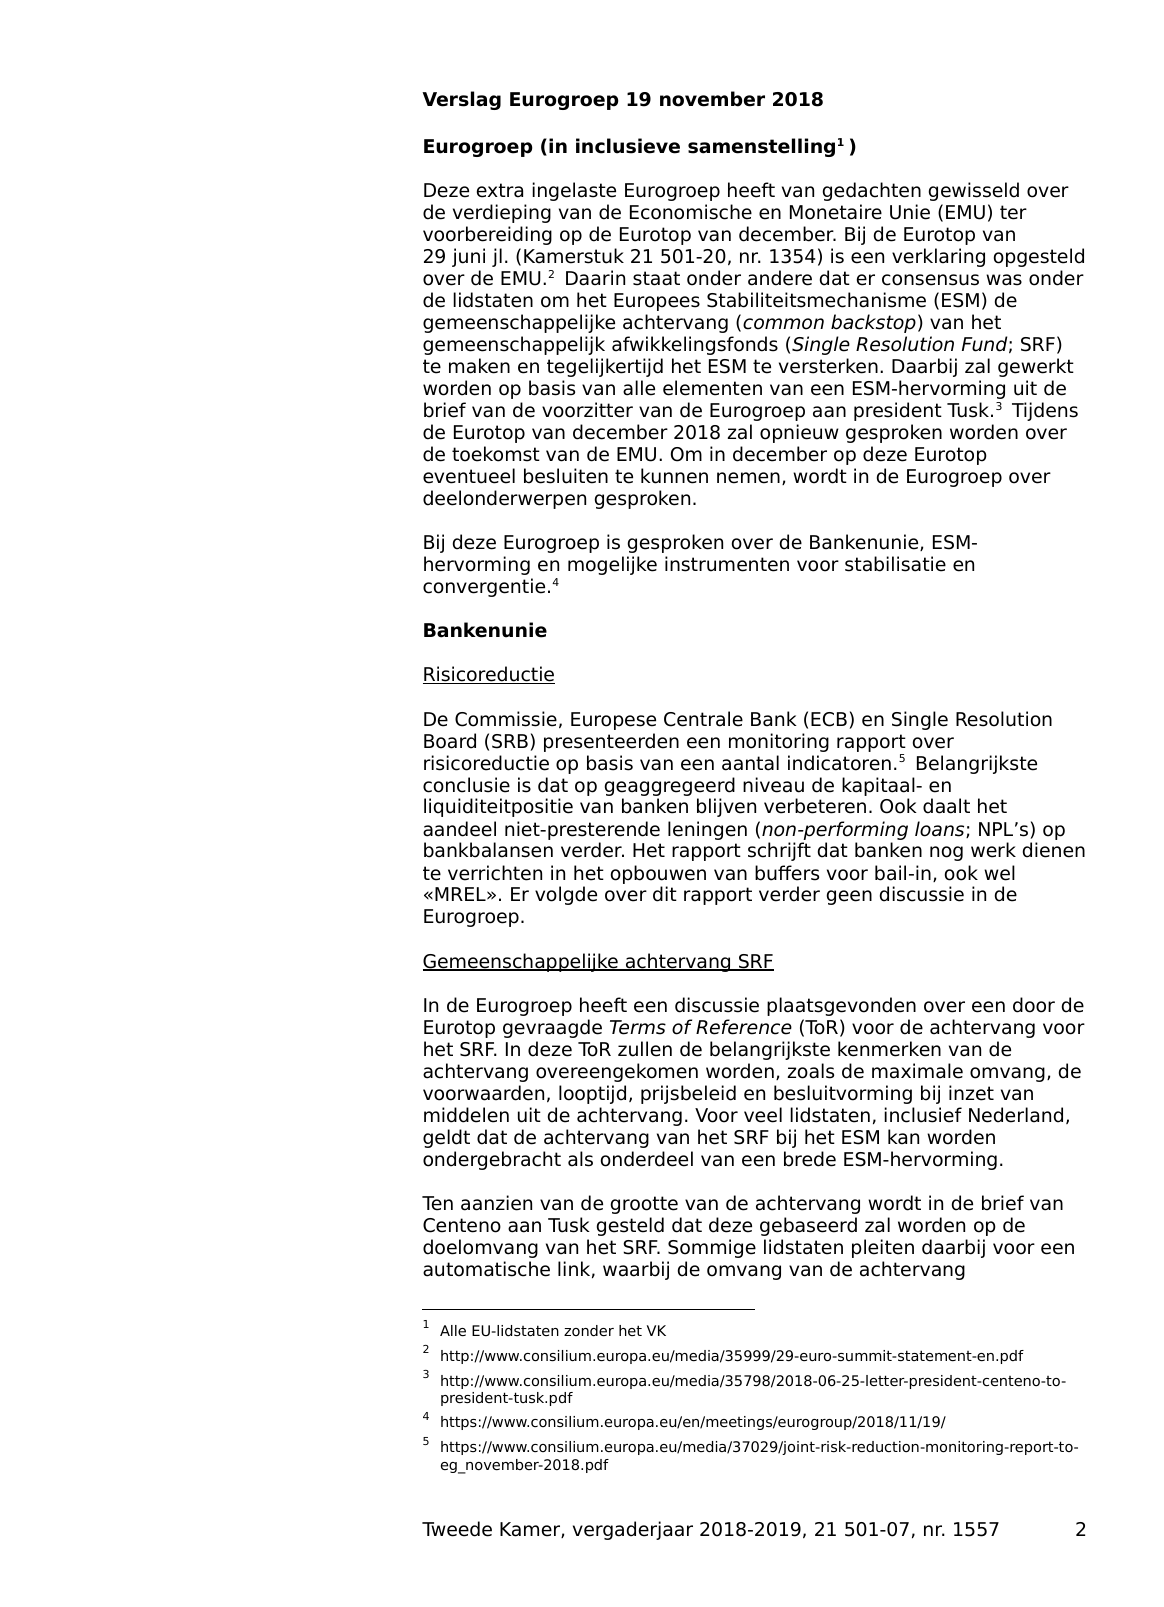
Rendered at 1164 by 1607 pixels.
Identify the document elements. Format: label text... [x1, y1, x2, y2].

subtitle Gemeenschappelijke achtervang SRF [422, 951, 1087, 972]
text http://www.consilium.europa.eu/media/35999/29-euro-summit-statement-en.pdf [422, 1343, 1087, 1366]
text Ten aanzien van de grootte van de achtervang wordt in de brief van Centeno aan Tusk gesteld dat deze gebaseerd zal worden op de doelomvang van het SRF. Sommige lidstaten pleiten daarbij voor een automatische link, waarbij de omvang van de achtervang [422, 1193, 1087, 1281]
text In de Eurogroep heeft een discussie plaatsgevonden over een door de Eurotop gevraagde Terms of Reference (ToR) voor de achtervang voor het SRF. In deze ToR zullen de belangrijkste kenmerken van de achtervang overeengekomen worden, zoals de maximale omvang, de voorwaarden, looptijd, prijsbeleid en besluitvorming bij inzet van middelen uit de achtervang. Voor veel lidstaten, inclusief Nederland, geldt dat de achtervang van het SRF bij het ESM kan worden ondergebracht als onderdeel van een brede ESM-hervorming. [422, 995, 1087, 1171]
text https://www.consilium.europa.eu/media/37029/joint-risk-reduction-monitoring-report-to-eg_november-2018.pdf [422, 1435, 1087, 1474]
subtitle Verslag Eurogroep 19 november 2018 [422, 89, 1087, 111]
subtitle Risicoreductie [422, 664, 1087, 686]
text Deze extra ingelaste Eurogroep heeft van gedachten gewisseld over de verdieping van de Economische en Monetaire Unie (EMU) ter voorbereiding op de Eurotop van december. Bij de Eurotop van 29 juni jl. (Kamerstuk 21 501-20, nr. 1354) is een verklaring opgesteld over de EMU. Daarin staat onder andere dat er consensus was onder de lidstaten om het Europees Stabiliteitsmechanisme (ESM) de gemeenschappelijke achtervang (common backstop) van het gemeenschappelijk afwikkelingsfonds (Single Resolution Fund; SRF) te maken en tegelijkertijd het ESM te versterken. Daarbij zal gewerkt worden op basis van alle elementen van een ESM-hervorming uit de brief van de voorzitter van de Eurogroep aan president Tusk. Tijdens de Eurotop van december 2018 zal opnieuw gesproken worden over de toekomst van de EMU. Om in december op deze Eurotop eventueel besluiten te kunnen nemen, wordt in de Eurogroep over deelonderwerpen gesproken. [422, 180, 1087, 510]
text http://www.consilium.europa.eu/media/35798/2018-06-25-letter-president-centeno-to-president-tusk.pdf [422, 1368, 1087, 1407]
text Bij deze Eurogroep is gesproken over de Bankenunie, ESM-hervorming en mogelijke instrumenten voor stabilisatie en convergentie. [422, 532, 1087, 598]
subtitle Bankenunie [422, 620, 1087, 642]
text De Commissie, Europese Centrale Bank (ECB) en Single Resolution Board (SRB) presenteerden een monitoring rapport over risicoreductie op basis van een aantal indicatoren. Belangrijkste conclusie is dat op geaggregeerd niveau de kapitaal- en liquiditeitpositie van banken blijven verbeteren. Ook daalt het aandeel niet-presterende leningen (non-performing loans; NPL’s) op bankbalansen verder. Het rapport schrijft dat banken nog werk dienen te verrichten in het opbouwen van buffers voor bail-in, ook wel «MREL». Er volgde over dit rapport verder geen discussie in de Eurogroep. [422, 708, 1087, 928]
text https://www.consilium.europa.eu/en/meetings/eurogroup/2018/11/19/ [422, 1410, 1087, 1432]
subtitle Eurogroep (in inclusieve samenstelling) [422, 136, 1087, 158]
text Alle EU-lidstaten zonder het VK [422, 1318, 1087, 1341]
